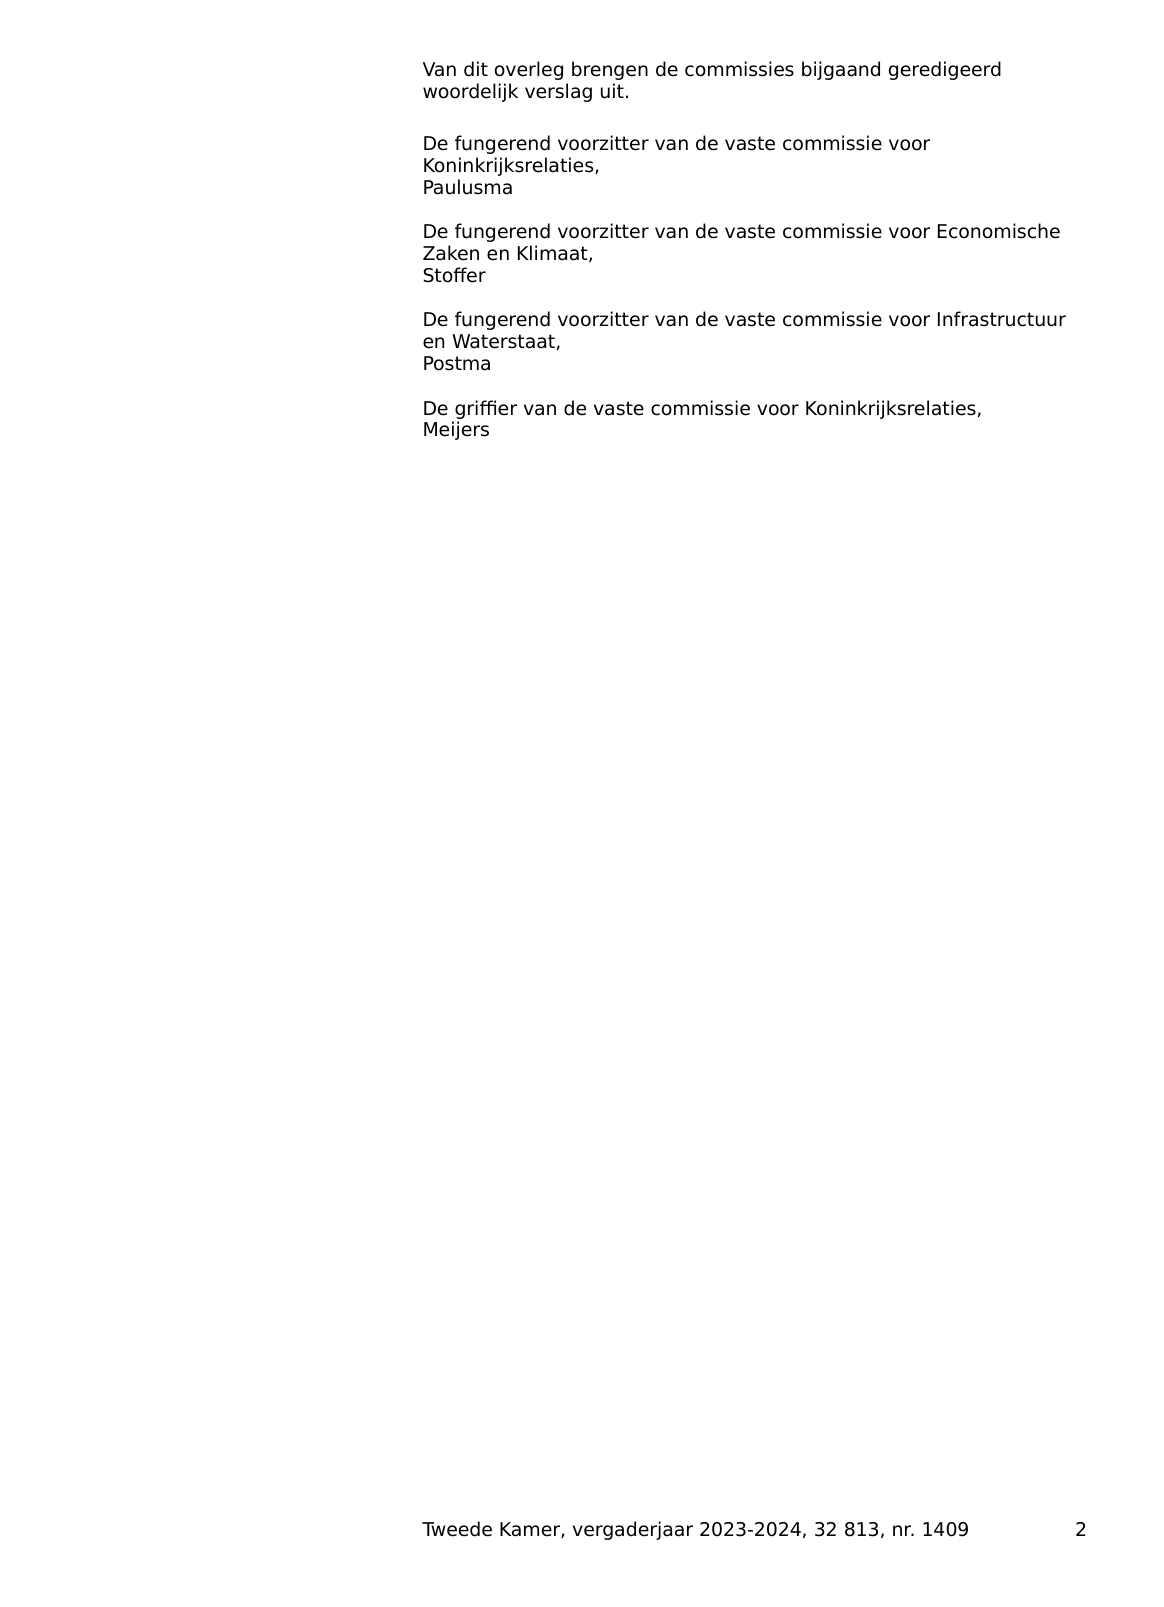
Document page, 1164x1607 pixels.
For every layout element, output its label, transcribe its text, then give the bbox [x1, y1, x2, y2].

text De fungerend voorzitter van de vaste commissie voor Infrastructuur en Waterstaat, Postma [422, 309, 1087, 375]
text De fungerend voorzitter van de vaste commissie voor Economische Zaken en Klimaat, Stoffer [422, 221, 1087, 287]
text De griffier van de vaste commissie voor Koninkrijksrelaties, Meijers [422, 397, 1087, 441]
text Van dit overleg brengen de commissies bijgaand geredigeerd woordelijk verslag uit. [422, 59, 1087, 103]
text De fungerend voorzitter van de vaste commissie voor Koninkrijksrelaties, Paulusma [422, 133, 1087, 199]
